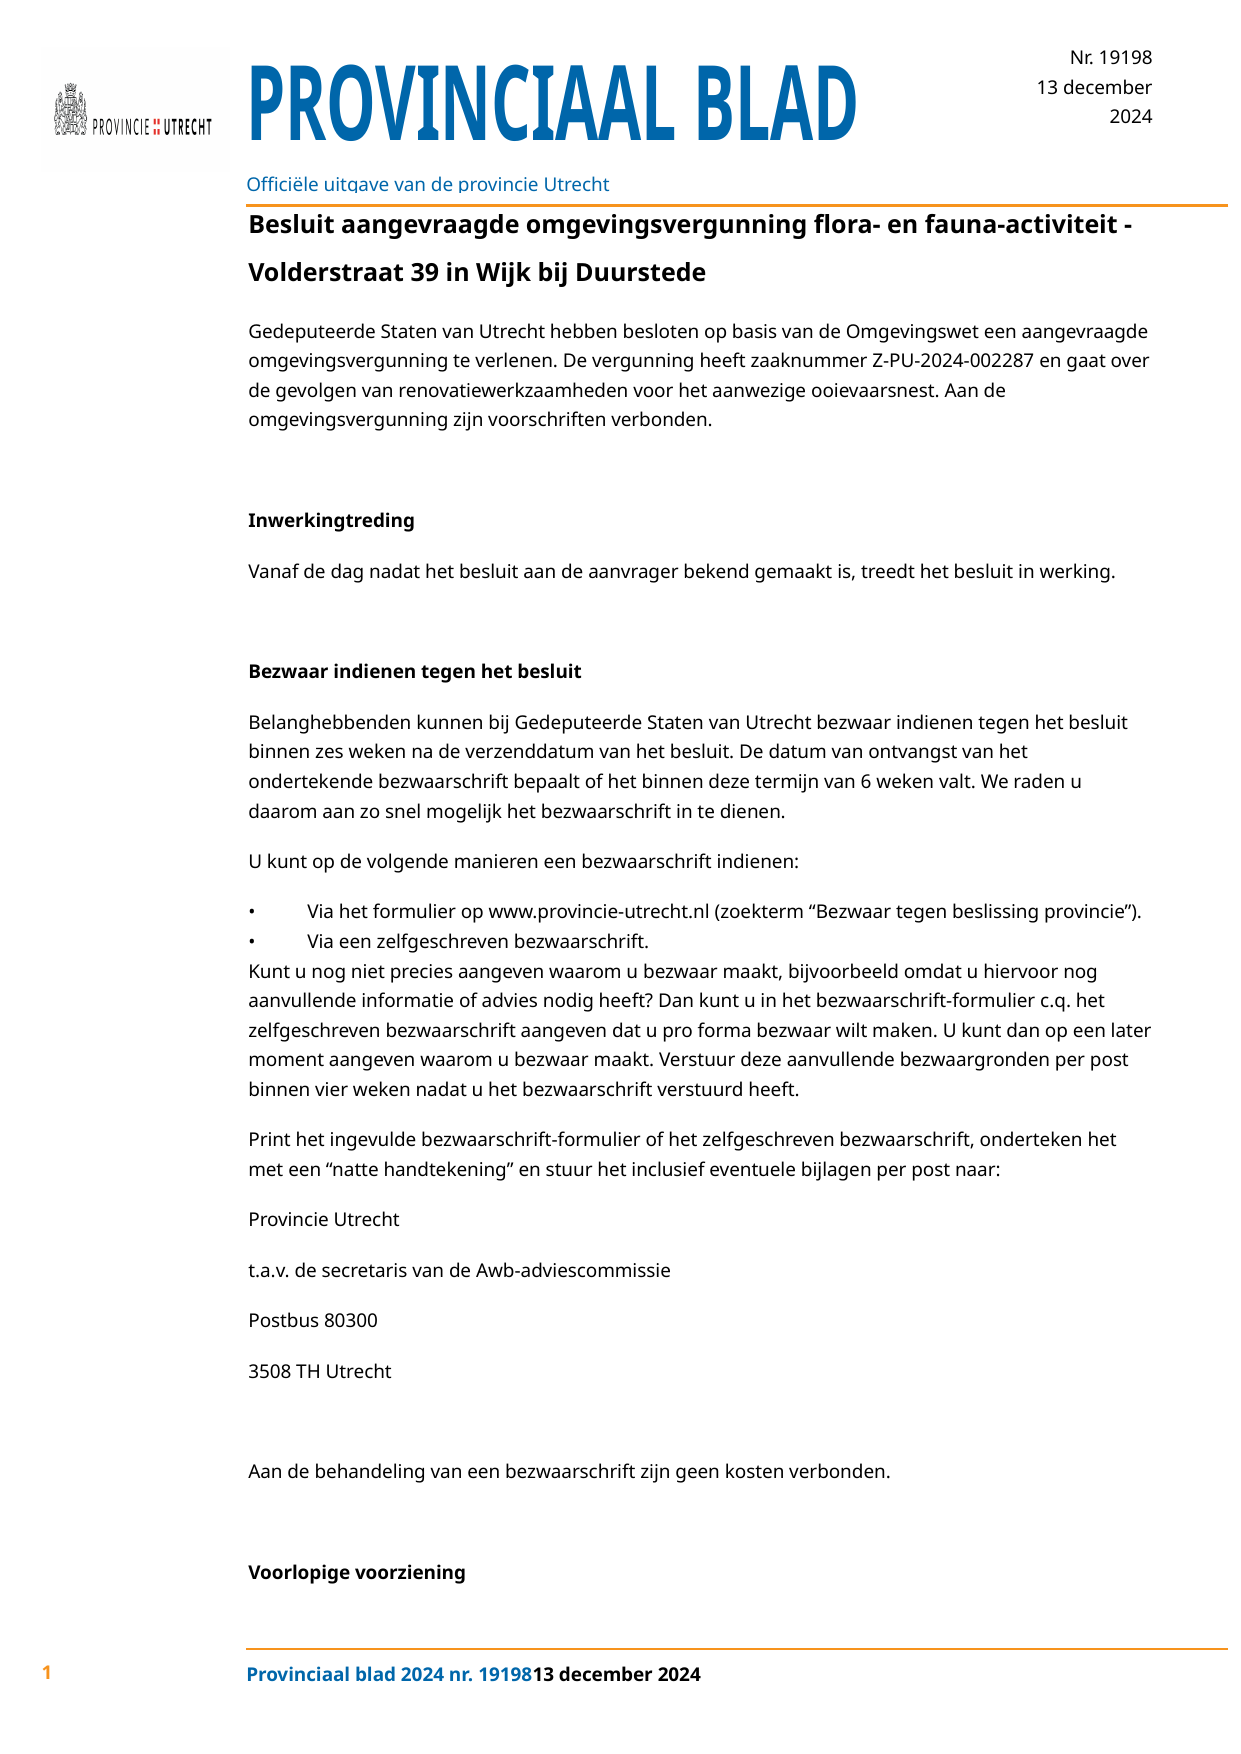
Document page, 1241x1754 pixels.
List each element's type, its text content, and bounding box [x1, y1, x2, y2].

text Provincie Utrecht [248, 1207, 1152, 1232]
text Vanaf de dag nadat het besluit aan de aanvrager bekend gemaakt is, treedt het besluit in werking. [248, 558, 1152, 584]
text t.a.v. de secretaris van de Awb-adviescommissie [248, 1257, 1152, 1283]
list Via een zelfgeschreven bezwaarschrift. [248, 928, 1152, 954]
list Via het formulier op www.provincie-utrecht.nl (zoekterm “Bezwaar tegen beslissing provincie”). [248, 899, 1152, 924]
text Bezwaar indienen tegen het besluit [248, 659, 1152, 684]
text Gedeputeerde Staten van Utrecht hebben besloten op basis van de Omgevingswet een aangevraagde omgevingsvergunning te verlenen. De vergunning heeft zaaknummer Z-PU-2024-002287 en gaat over de gevolgen van renovatiewerkzaamheden voor het aanwezige ooievaarsnest. Aan de omgevingsvergunning zijn voorschriften verbonden. [248, 318, 1152, 432]
text Print het ingevulde bezwaarschrift-formulier of het zelfgeschreven bezwaarschrift, onderteken het met een “natte handtekening” en stuur het inclusief eventuele bijlagen per post naar: [248, 1127, 1152, 1182]
picture [41, 47, 231, 172]
text Inwerkingtreding [248, 507, 1152, 533]
text Voorlopige voorziening [248, 1559, 1152, 1585]
text Kunt u nog niet precies aangeven waarom u bezwaar maakt, bijvoorbeeld omdat u hiervoor nog aanvullende informatie of advies nodig heeft? Dan kunt u in het bezwaarschrift-formulier c.q. het zelfgeschreven bezwaarschrift aangeven dat u pro forma bezwaar wilt maken. U kunt dan op een later moment aangeven waarom u bezwaar maakt. Verstuur deze aanvullende bezwaargronden per post binnen vier weken nadat u het bezwaarschrift verstuurd heeft. [248, 958, 1152, 1102]
text Aan de behandeling van een bezwaarschrift zijn geen kosten verbonden. [248, 1459, 1152, 1484]
text Belanghebbenden kunnen bij Gedeputeerde Staten van Utrecht bezwaar indienen tegen het besluit binnen zes weken na de verzenddatum van het besluit. De datum van ontvangst van het ondertekende bezwaarschrift bepaalt of het binnen deze termijn van 6 weken valt. We raden u daarom aan zo snel mogelijk het bezwaarschrift in te dienen. [248, 709, 1152, 824]
text U kunt op de volgende manieren een bezwaarschrift indienen: [248, 848, 1152, 874]
text Besluit aangevraagde omgevingsvergunning flora- en fauna-activiteit - Volderstraat 39 in Wijk bij Duurstede [248, 207, 1152, 288]
text 3508 TH Utrecht [248, 1358, 1152, 1384]
text Postbus 80300 [248, 1307, 1152, 1333]
